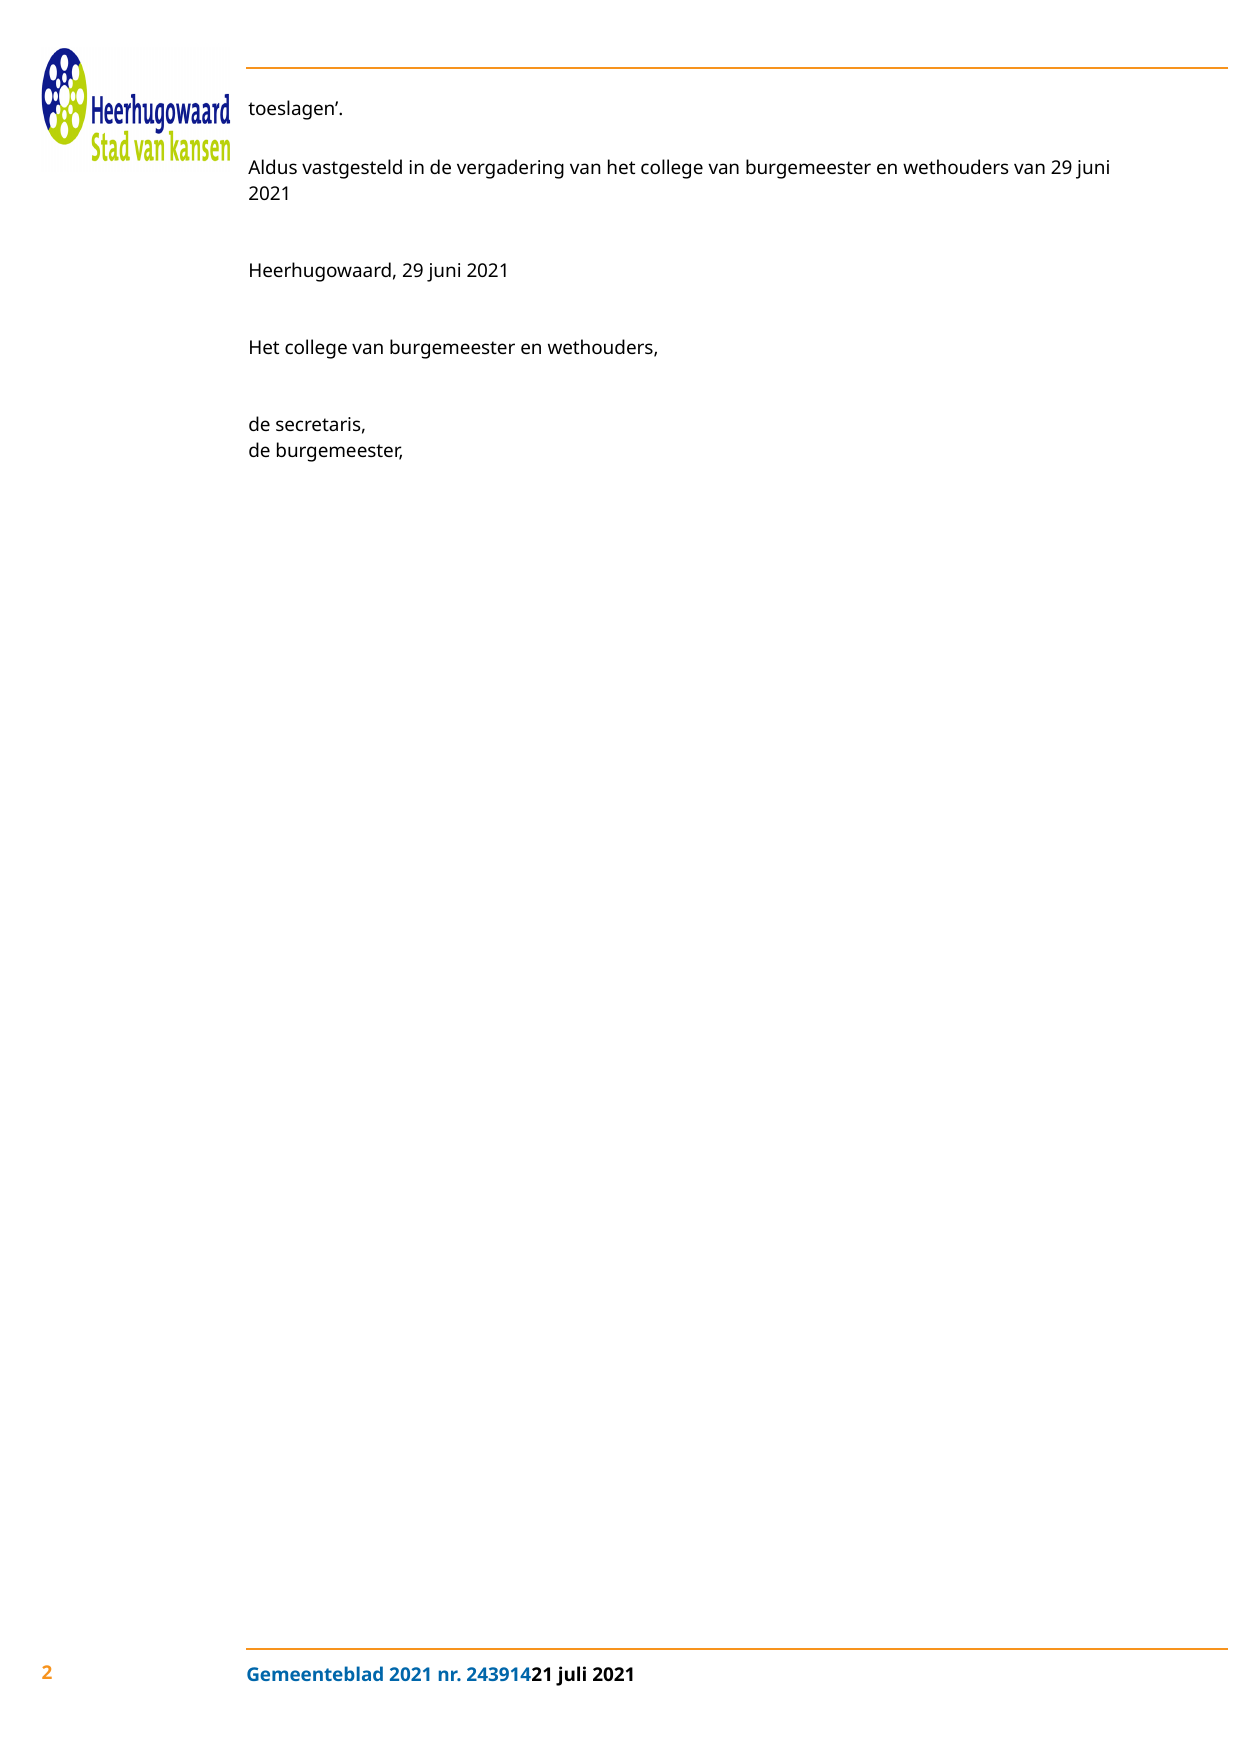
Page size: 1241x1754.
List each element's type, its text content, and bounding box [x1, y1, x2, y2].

text toeslagen’. [248, 95, 1152, 121]
text de burgemeester, [248, 437, 1152, 463]
text Heerhugowaard, 29 juni 2021 [248, 257, 1152, 283]
text Het college van burgemeester en wethouders, [248, 334, 1152, 360]
picture [41, 47, 231, 172]
text Aldus vastgesteld in de vergadering van het college van burgemeester en wethouders van 29 juni 2021 [248, 154, 1152, 205]
text de secretaris, [248, 411, 1152, 437]
